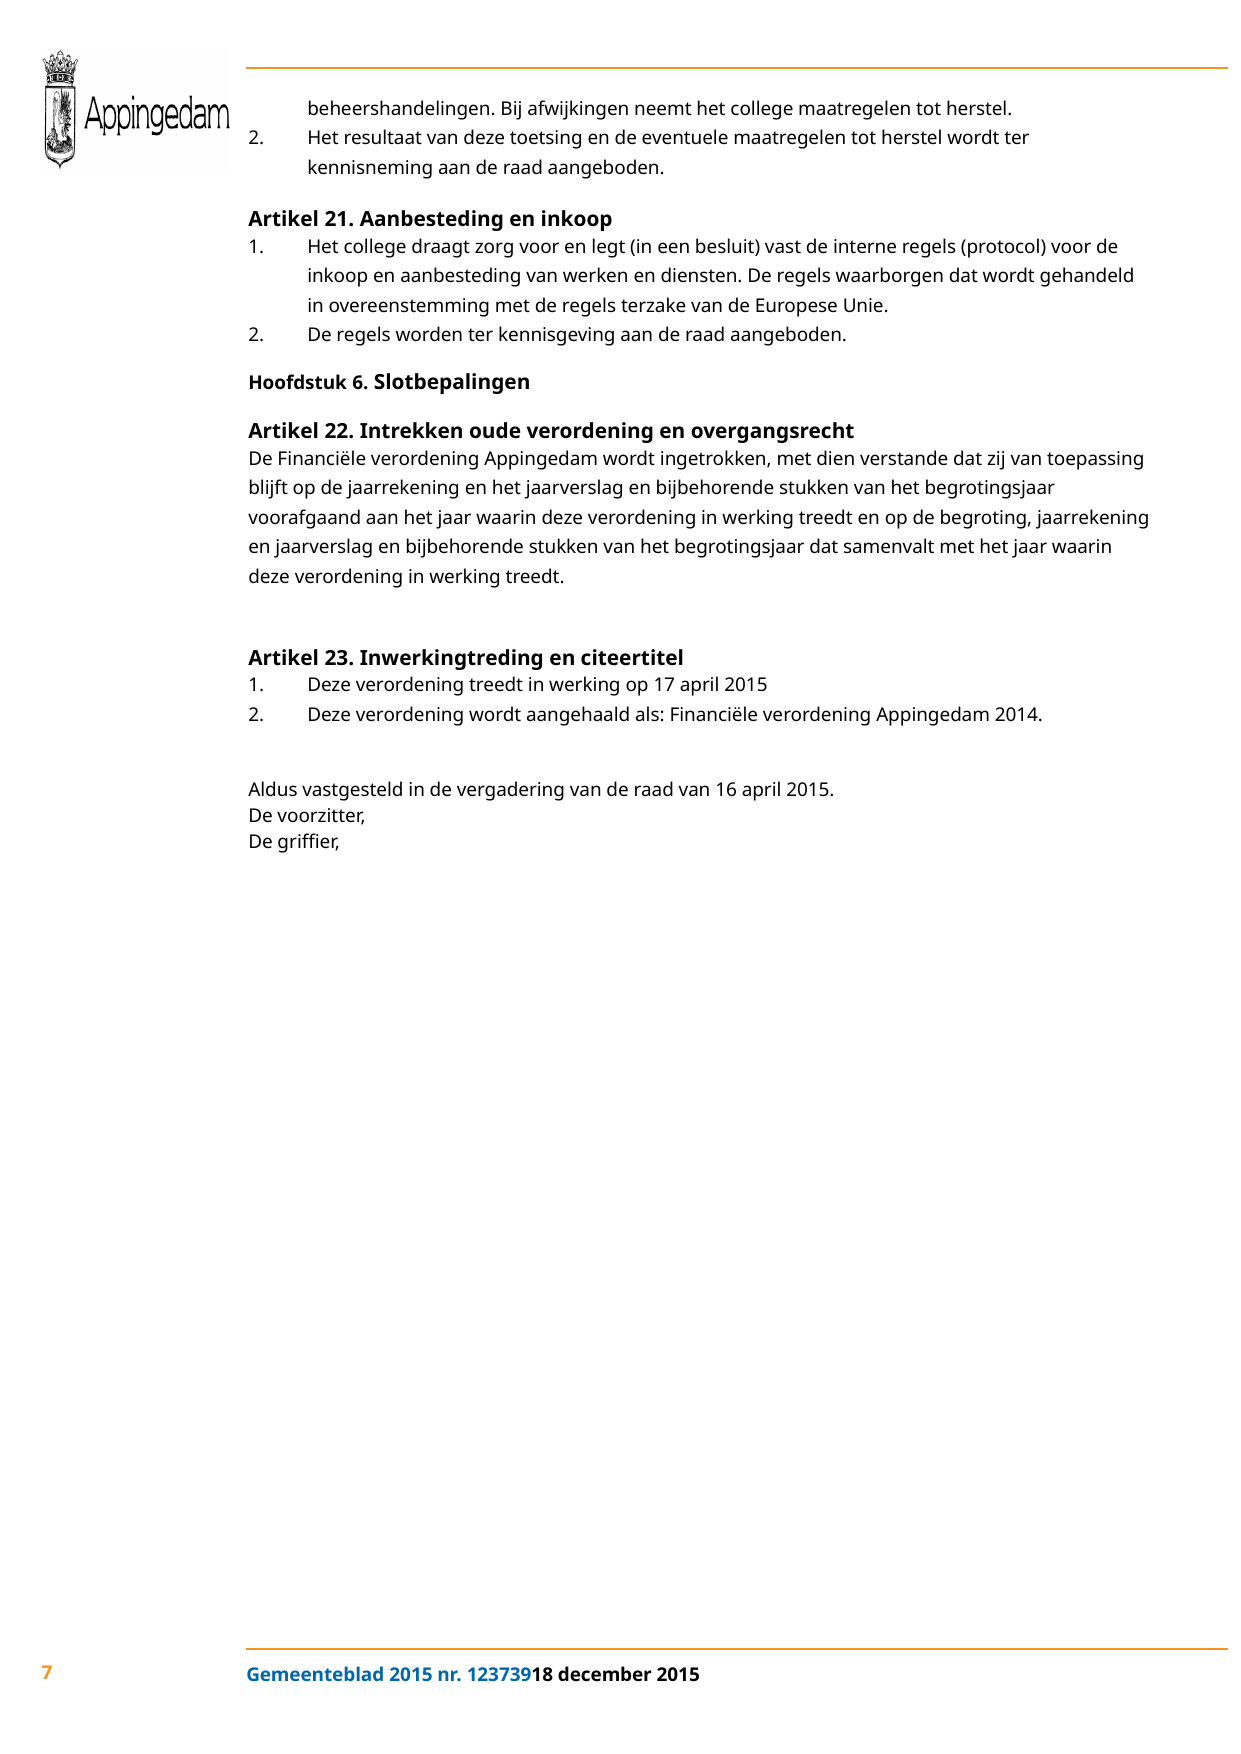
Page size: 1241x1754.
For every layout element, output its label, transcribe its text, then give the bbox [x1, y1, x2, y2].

list Deze verordening wordt aangehaald als: Financiële verordening Appingedam 2014. [248, 701, 1152, 727]
text De voorzitter, [248, 802, 1152, 828]
text Artikel 22. Intrekken oude verordening en overgangsrecht [248, 416, 1152, 445]
text Artikel 23. Inwerkingtreding en citeertitel [248, 643, 1152, 672]
picture [41, 47, 231, 172]
text Artikel 21. Aanbesteding en inkoop [248, 204, 1152, 233]
text De griffier, [248, 828, 1152, 854]
text Aldus vastgesteld in de vergadering van de raad van 16 april 2015. [248, 776, 1152, 802]
list De regels worden ter kennisgeving aan de raad aangeboden. [248, 322, 1152, 347]
list Deze verordening treedt in werking op 17 april 2015 [248, 672, 1152, 697]
text De Financiële verordening Appingedam wordt ingetrokken, met dien verstande dat zij van toepassing blijft op de jaarrekening en het jaarverslag en bijbehorende stukken van het begrotingsjaar voorafgaand aan het jaar waarin deze verordening in werking treedt en op de begroting, jaarrekening en jaarverslag en bijbehorende stukken van het begrotingsjaar dat samenvalt met het jaar waarin deze verordening in werking treedt. [248, 445, 1152, 589]
text Hoofdstuk 6. Slotbepalingen [248, 367, 1152, 396]
list Het resultaat van deze toetsing en de eventuele maatregelen tot herstel wordt ter kennisneming aan de raad aangeboden. [248, 124, 1152, 180]
list Het college draagt zorg voor en legt (in een besluit) vast de interne regels (protocol) voor de inkoop en aanbesteding van werken en diensten. De regels waarborgen dat wordt gehandeld in overeenstemming met de regels terzake van de Europese Unie. [248, 233, 1152, 318]
list beheershandelingen. Bij afwijkingen neemt het college maatregelen tot herstel. [248, 95, 1152, 121]
